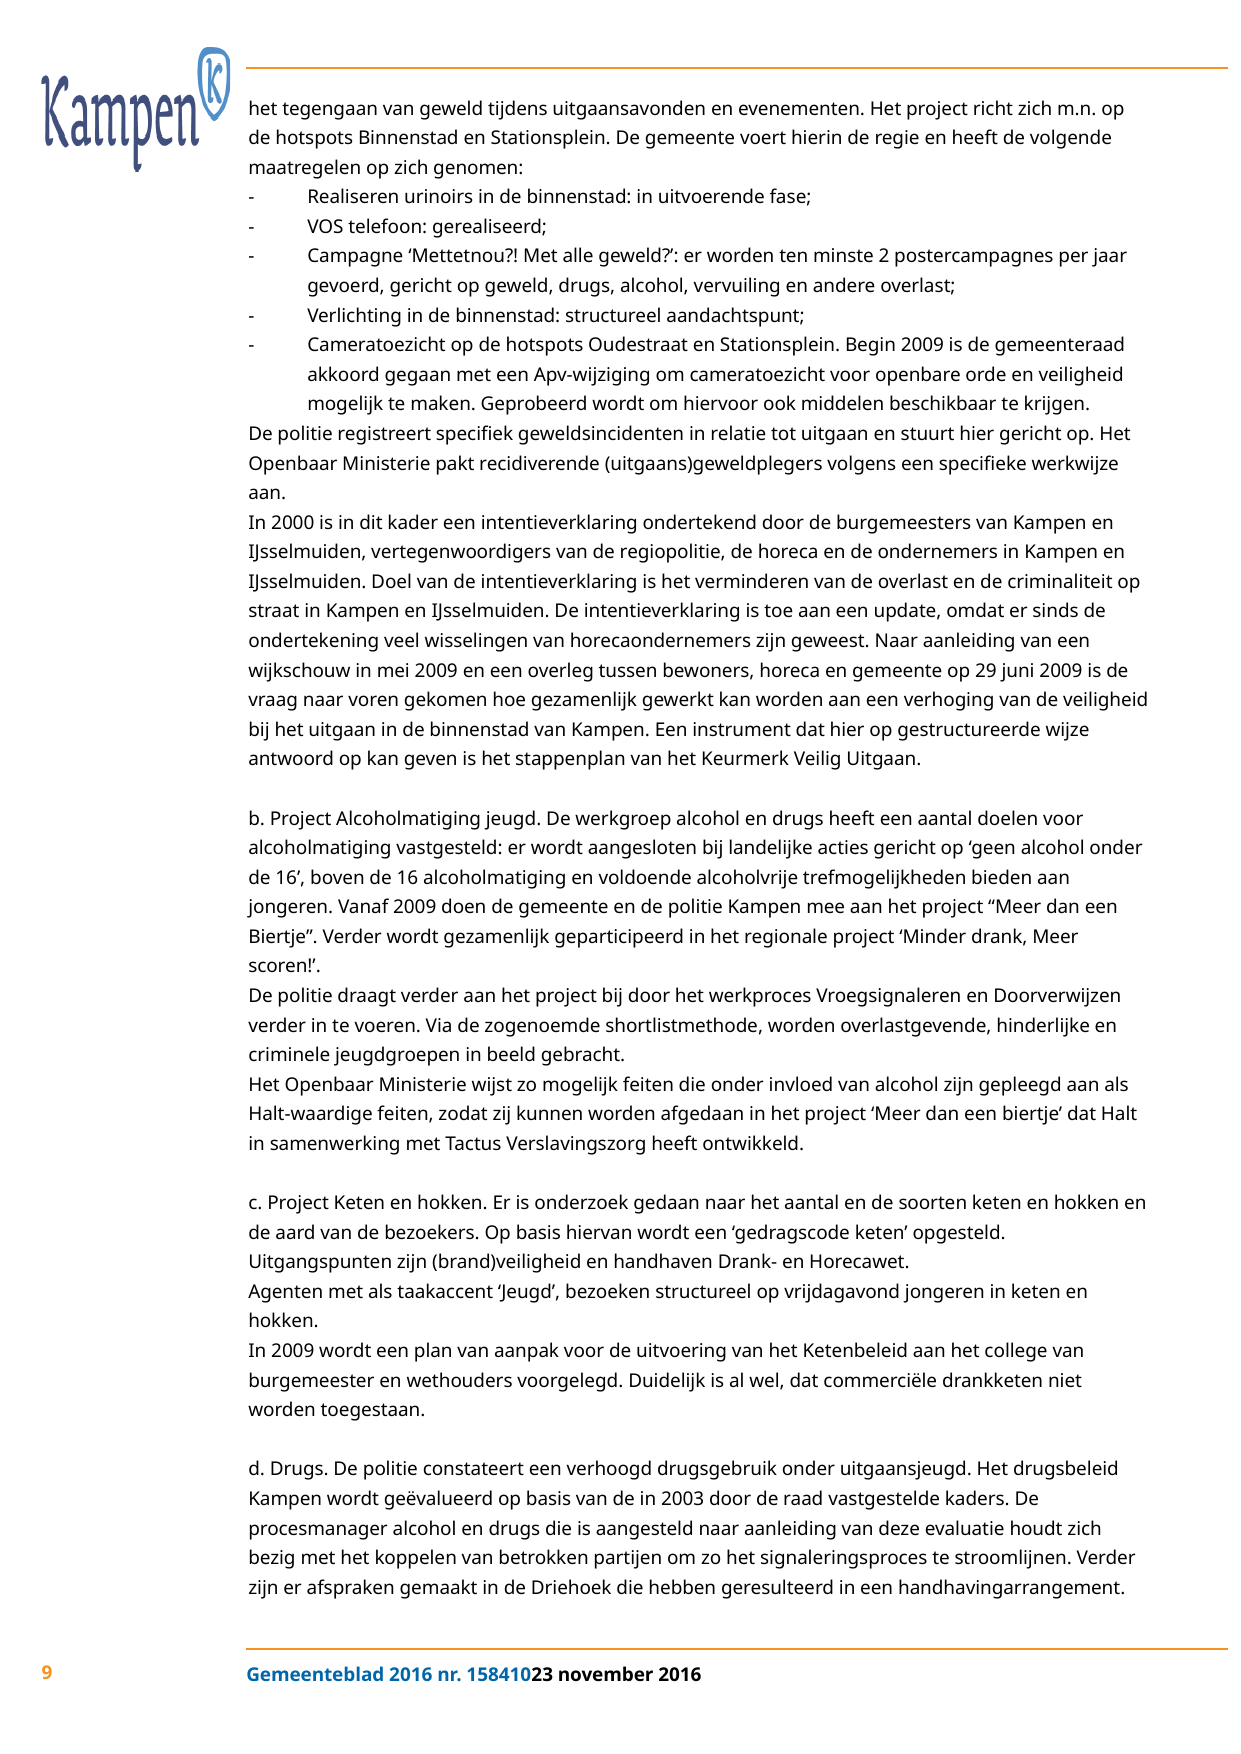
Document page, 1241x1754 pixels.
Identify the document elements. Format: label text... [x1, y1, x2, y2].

list VOS telefoon: gerealiseerd; [248, 213, 1152, 239]
text De politie registreert specifiek geweldsincidenten in relatie tot uitgaan en stuurt hier gericht op. Het Openbaar Ministerie pakt recidiverende (uitgaans)geweldplegers volgens een specifieke werkwijze aan. [248, 420, 1152, 505]
text Het Openbaar Ministerie wijst zo mogelijk feiten die onder invloed van alcohol zijn gepleegd aan als Halt-waardige feiten, zodat zij kunnen worden afgedaan in het project ‘Meer dan een biertje’ dat Halt in samenwerking met Tactus Verslavingszorg heeft ontwikkeld. [248, 1071, 1152, 1156]
text Agenten met als taakaccent ‘Jeugd’, bezoeken structureel op vrijdagavond jongeren in keten en hokken. [248, 1278, 1152, 1333]
list Verlichting in de binnenstad: structureel aandachtspunt; [248, 302, 1152, 328]
text In 2000 is in dit kader een intentieverklaring ondertekend door de burgemeesters van Kampen en IJsselmuiden, vertegenwoordigers van de regiopolitie, de horeca en de ondernemers in Kampen en IJsselmuiden. Doel van de intentieverklaring is het verminderen van de overlast en de criminaliteit op straat in Kampen en IJsselmuiden. De intentieverklaring is toe aan een update, omdat er sinds de ondertekening veel wisselingen van horecaondernemers zijn geweest. Naar aanleiding van een wijkschouw in mei 2009 en een overleg tussen bewoners, horeca en gemeente op 29 juni 2009 is de vraag naar voren gekomen hoe gezamenlijk gewerkt kan worden aan een verhoging van de veiligheid bij het uitgaan in de binnenstad van Kampen. Een instrument dat hier op gestructureerde wijze antwoord op kan geven is het stappenplan van het Keurmerk Veilig Uitgaan. [248, 509, 1152, 771]
text De politie draagt verder aan het project bij door het werkproces Vroegsignaleren en Doorverwijzen verder in te voeren. Via de zogenoemde shortlistmethode, worden overlastgevende, hinderlijke en criminele jeugdgroepen in beeld gebracht. [248, 982, 1152, 1067]
text b. Project Alcoholmatiging jeugd. De werkgroep alcohol en drugs heeft een aantal doelen voor alcoholmatiging vastgesteld: er wordt aangesloten bij landelijke acties gericht op ‘geen alcohol onder de 16’, boven de 16 alcoholmatiging en voldoende alcoholvrije trefmogelijkheden bieden aan jongeren. Vanaf 2009 doen de gemeente en de politie Kampen mee aan het project “Meer dan een Biertje”. Verder wordt gezamenlijk geparticipeerd in het regionale project ‘Minder drank, Meer scoren!’. [248, 805, 1152, 978]
text d. Drugs. De politie constateert een verhoogd drugsgebruik onder uitgaansjeugd. Het drugsbeleid Kampen wordt geëvalueerd op basis van de in 2003 door de raad vastgestelde kaders. De procesmanager alcohol en drugs die is aangesteld naar aanleiding van deze evaluatie houdt zich bezig met het koppelen van betrokken partijen om zo het signaleringsproces te stroomlijnen. Verder zijn er afspraken gemaakt in de Driehoek die hebben geresulteerd in een handhavingarrangement. [248, 1456, 1152, 1600]
text het tegengaan van geweld tijdens uitgaansavonden en evenementen. Het project richt zich m.n. op de hotspots Binnenstad en Stationsplein. De gemeente voert hierin de regie en heeft de volgende maatregelen op zich genomen: [248, 95, 1152, 180]
list Campagne ‘Mettetnou?! Met alle geweld?’: er worden ten minste 2 postercampagnes per jaar gevoerd, gericht op geweld, drugs, alcohol, vervuiling en andere overlast; [248, 243, 1152, 298]
text c. Project Keten en hokken. Er is onderzoek gedaan naar het aantal en de soorten keten en hokken en de aard van de bezoekers. Op basis hiervan wordt een ‘gedragscode keten’ opgesteld. Uitgangspunten zijn (brand)veiligheid en handhaven Drank- en Horecawet. [248, 1189, 1152, 1274]
list Cameratoezicht op de hotspots Oudestraat en Stationsplein. Begin 2009 is de gemeenteraad akkoord gegaan met een Apv-wijziging om cameratoezicht voor openbare orde en veiligheid mogelijk te maken. Geprobeerd wordt om hiervoor ook middelen beschikbaar te krijgen. [248, 331, 1152, 416]
picture [41, 47, 231, 172]
text In 2009 wordt een plan van aanpak voor de uitvoering van het Ketenbeleid aan het college van burgemeester en wethouders voorgelegd. Duidelijk is al wel, dat commerciële drankketen niet worden toegestaan. [248, 1337, 1152, 1422]
list Realiseren urinoirs in de binnenstad: in uitvoerende fase; [248, 183, 1152, 209]
